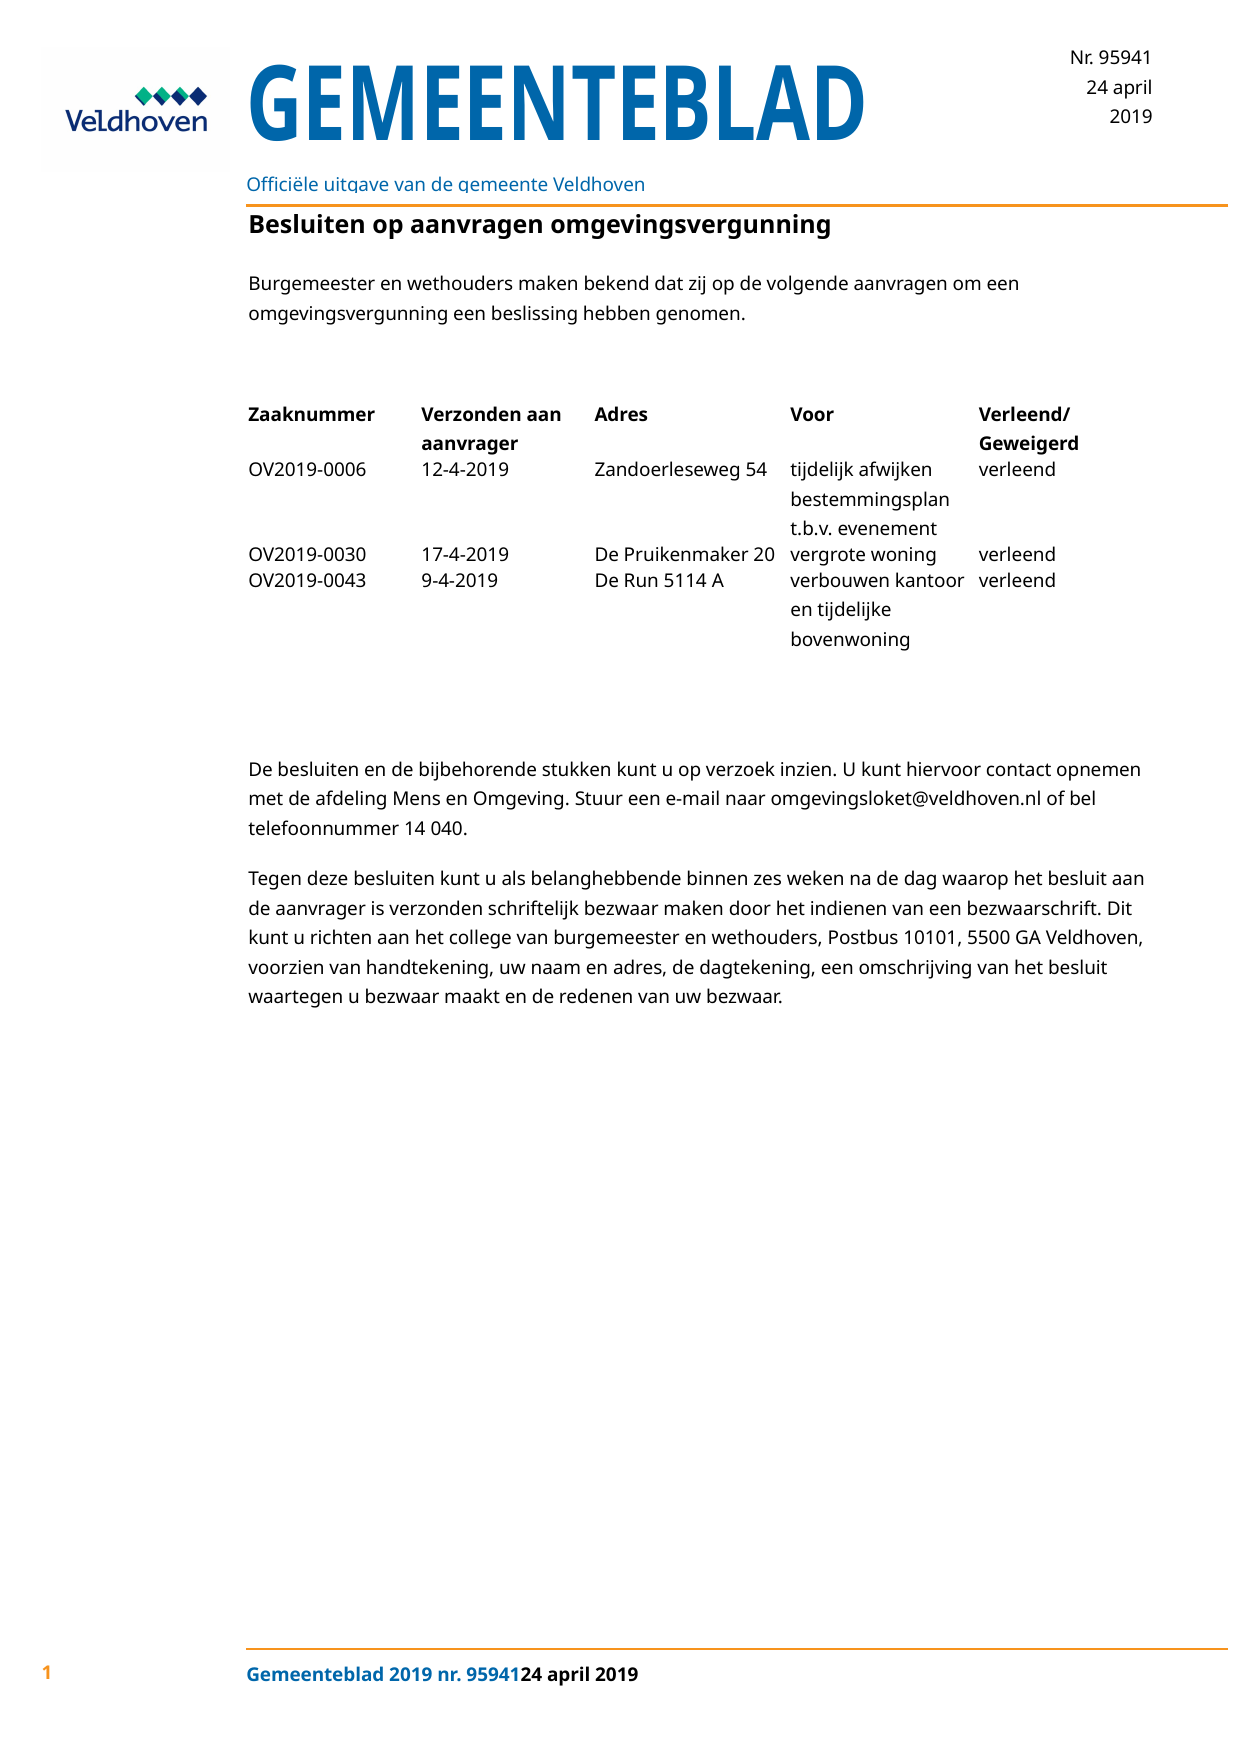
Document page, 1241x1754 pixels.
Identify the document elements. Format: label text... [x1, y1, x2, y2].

table_cell tijdelijk afwijken bestemmingsplan t.b.v. evenement [790, 456, 978, 541]
table_cell vergrote woning [790, 541, 978, 567]
picture [41, 47, 231, 172]
text Besluiten op aanvragen omgevingsvergunning [248, 207, 1152, 241]
table_header Adres [594, 401, 790, 456]
table_cell verleend [979, 567, 1152, 652]
text Burgemeester en wethouders maken bekend dat zij op de volgende aanvragen om een omgevingsvergunning een beslissing hebben genomen. [248, 270, 1152, 326]
table_cell Zandoerleseweg 54 [594, 456, 790, 541]
table_cell OV2019-0030 [248, 541, 421, 567]
text De besluiten en de bijbehorende stukken kunt u op verzoek inzien. U kunt hiervoor contact opnemen met de afdeling Mens en Omgeving. Stuur een e-mail naar omgevingsloket@veldhoven.nl of bel telefoonnummer 14 040. [248, 756, 1152, 841]
table_cell OV2019-0043 [248, 567, 421, 652]
table_cell De Pruikenmaker 20 [594, 541, 790, 567]
table_cell 12-4-2019 [421, 456, 594, 541]
table_header Verleend/Geweigerd [979, 401, 1152, 456]
table_header Voor [790, 401, 978, 456]
table_header Zaaknummer [248, 401, 421, 456]
table_cell 9-4-2019 [421, 567, 594, 652]
table_cell verleend [979, 541, 1152, 567]
table_cell OV2019-0006 [248, 456, 421, 541]
text Tegen deze besluiten kunt u als belanghebbende binnen zes weken na de dag waarop het besluit aan de aanvrager is verzonden schriftelijk bezwaar maken door het indienen van een bezwaarschrift. Dit kunt u richten aan het college van burgemeester en wethouders, Postbus 10101, 5500 GA Veldhoven, voorzien van handtekening, uw naam en adres, de dagtekening, een omschrijving van het besluit waartegen u bezwaar maakt en de redenen van uw bezwaar. [248, 865, 1152, 1009]
table_header Verzonden aan aanvrager [421, 401, 594, 456]
table_cell verbouwen kantoor en tijdelijke bovenwoning [790, 567, 978, 652]
table_cell verleend [979, 456, 1152, 541]
table_cell 17-4-2019 [421, 541, 594, 567]
table_cell De Run 5114 A [594, 567, 790, 652]
